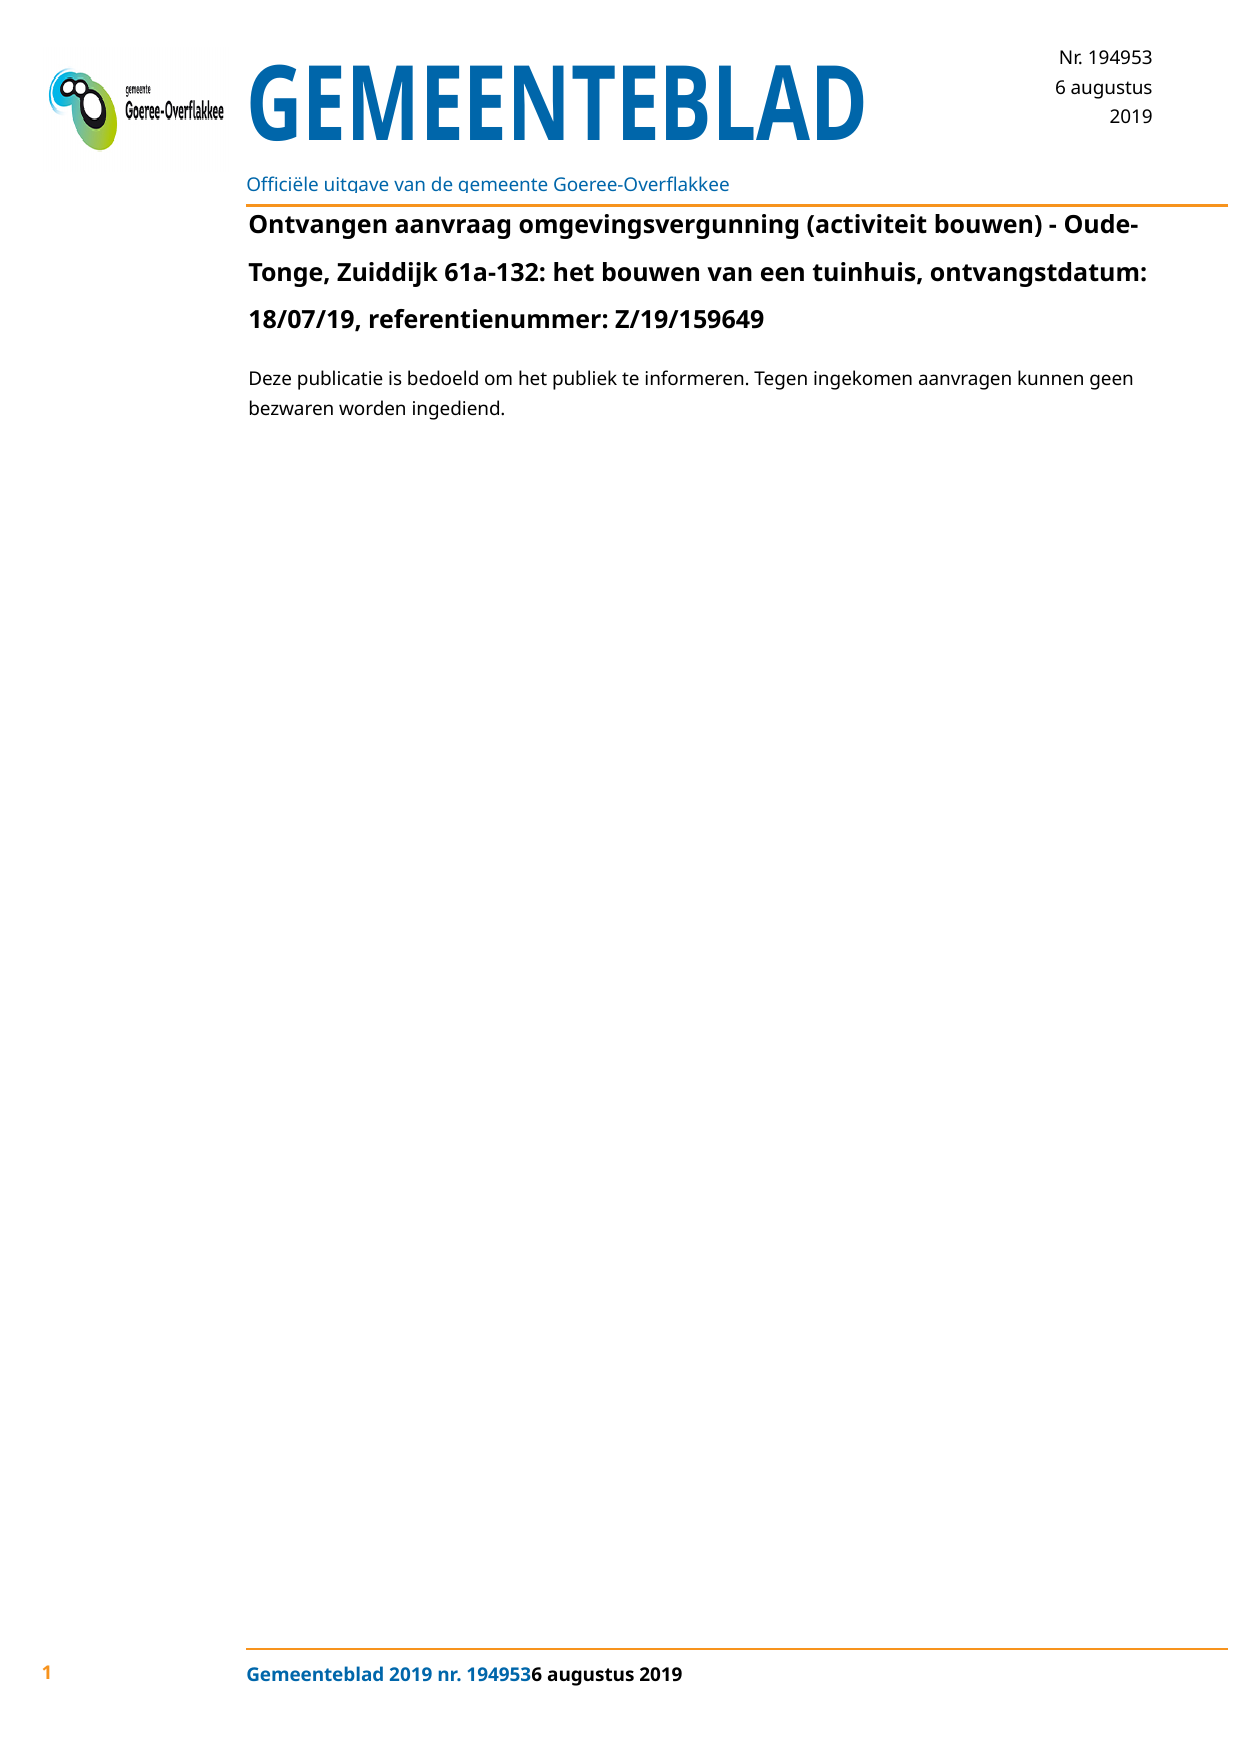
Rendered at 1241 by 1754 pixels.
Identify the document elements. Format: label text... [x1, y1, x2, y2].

picture [41, 47, 231, 172]
text Deze publicatie is bedoeld om het publiek te informeren. Tegen ingekomen aanvragen kunnen geen bezwaren worden ingediend. [248, 366, 1152, 421]
text Ontvangen aanvraag omgevingsvergunning (activiteit bouwen) - Oude-Tonge, Zuiddijk 61a-132: het bouwen van een tuinhuis, ontvangstdatum: 18/07/19, referentienummer: Z/19/159649 [248, 207, 1152, 336]
